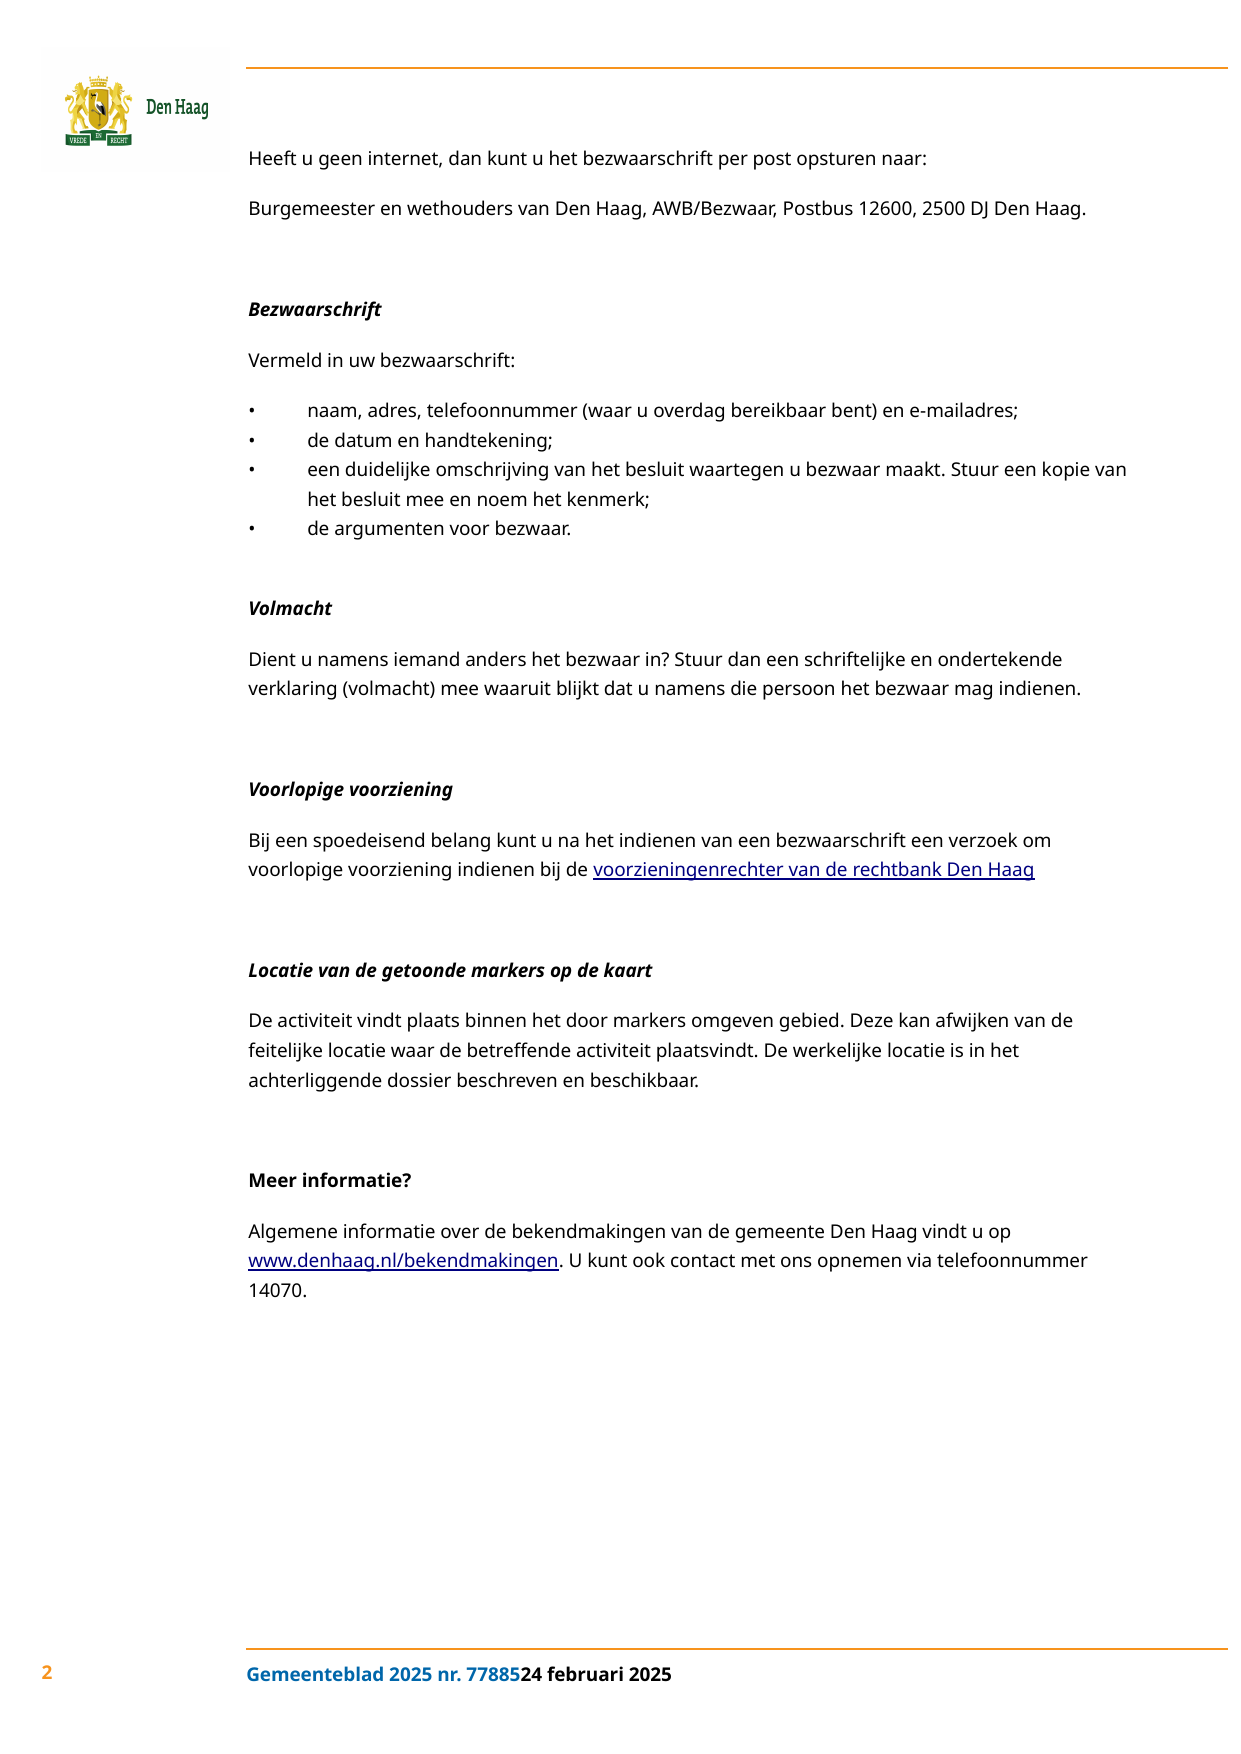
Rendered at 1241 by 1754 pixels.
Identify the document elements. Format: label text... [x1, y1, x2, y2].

text Bezwaarschrift [248, 296, 1152, 322]
text Volmacht [248, 596, 1152, 621]
text Algemene informatie over de bekendmakingen van de gemeente Den Haag vindt u op www.denhaag.nl/bekendmakingen. U kunt ook contact met ons opnemen via telefoonnummer 14070. [248, 1218, 1152, 1303]
list de argumenten voor bezwaar. [248, 516, 1152, 541]
text Locatie van de getoonde markers op de kaart [248, 957, 1152, 983]
list de datum en handtekening; [248, 427, 1152, 453]
text Bij een spoedeisend belang kunt u na het indienen van een bezwaarschrift een verzoek om voorlopige voorziening indienen bij de voorzieningenrechter van de rechtbank Den Haag [248, 827, 1152, 882]
text Dient u namens iemand anders het bezwaar in? Stuur dan een schriftelijke en ondertekende verklaring (volmacht) mee waaruit blijkt dat u namens die persoon het bezwaar mag indienen. [248, 646, 1152, 701]
text Burgemeester en wethouders van Den Haag, AWB/Bezwaar, Postbus 12600, 2500 DJ Den Haag. [248, 196, 1152, 221]
text Heeft u geen internet, dan kunt u het bezwaarschrift per post opsturen naar: [248, 145, 1152, 171]
text De activiteit vindt plaats binnen het door markers omgeven gebied. Deze kan afwijken van de feitelijke locatie waar de betreffende activiteit plaatsvindt. De werkelijke locatie is in het achterliggende dossier beschreven en beschikbaar. [248, 1008, 1152, 1093]
list een duidelijke omschrijving van het besluit waartegen u bezwaar maakt. Stuur een kopie van het besluit mee en noem het kenmerk; [248, 456, 1152, 512]
picture [41, 47, 231, 172]
text Vermeld in uw bezwaarschrift: [248, 347, 1152, 373]
text Meer informatie? [248, 1168, 1152, 1193]
list naam, adres, telefoonnummer (waar u overdag bereikbaar bent) en e-mailadres; [248, 397, 1152, 423]
text Voorlopige voorziening [248, 776, 1152, 802]
